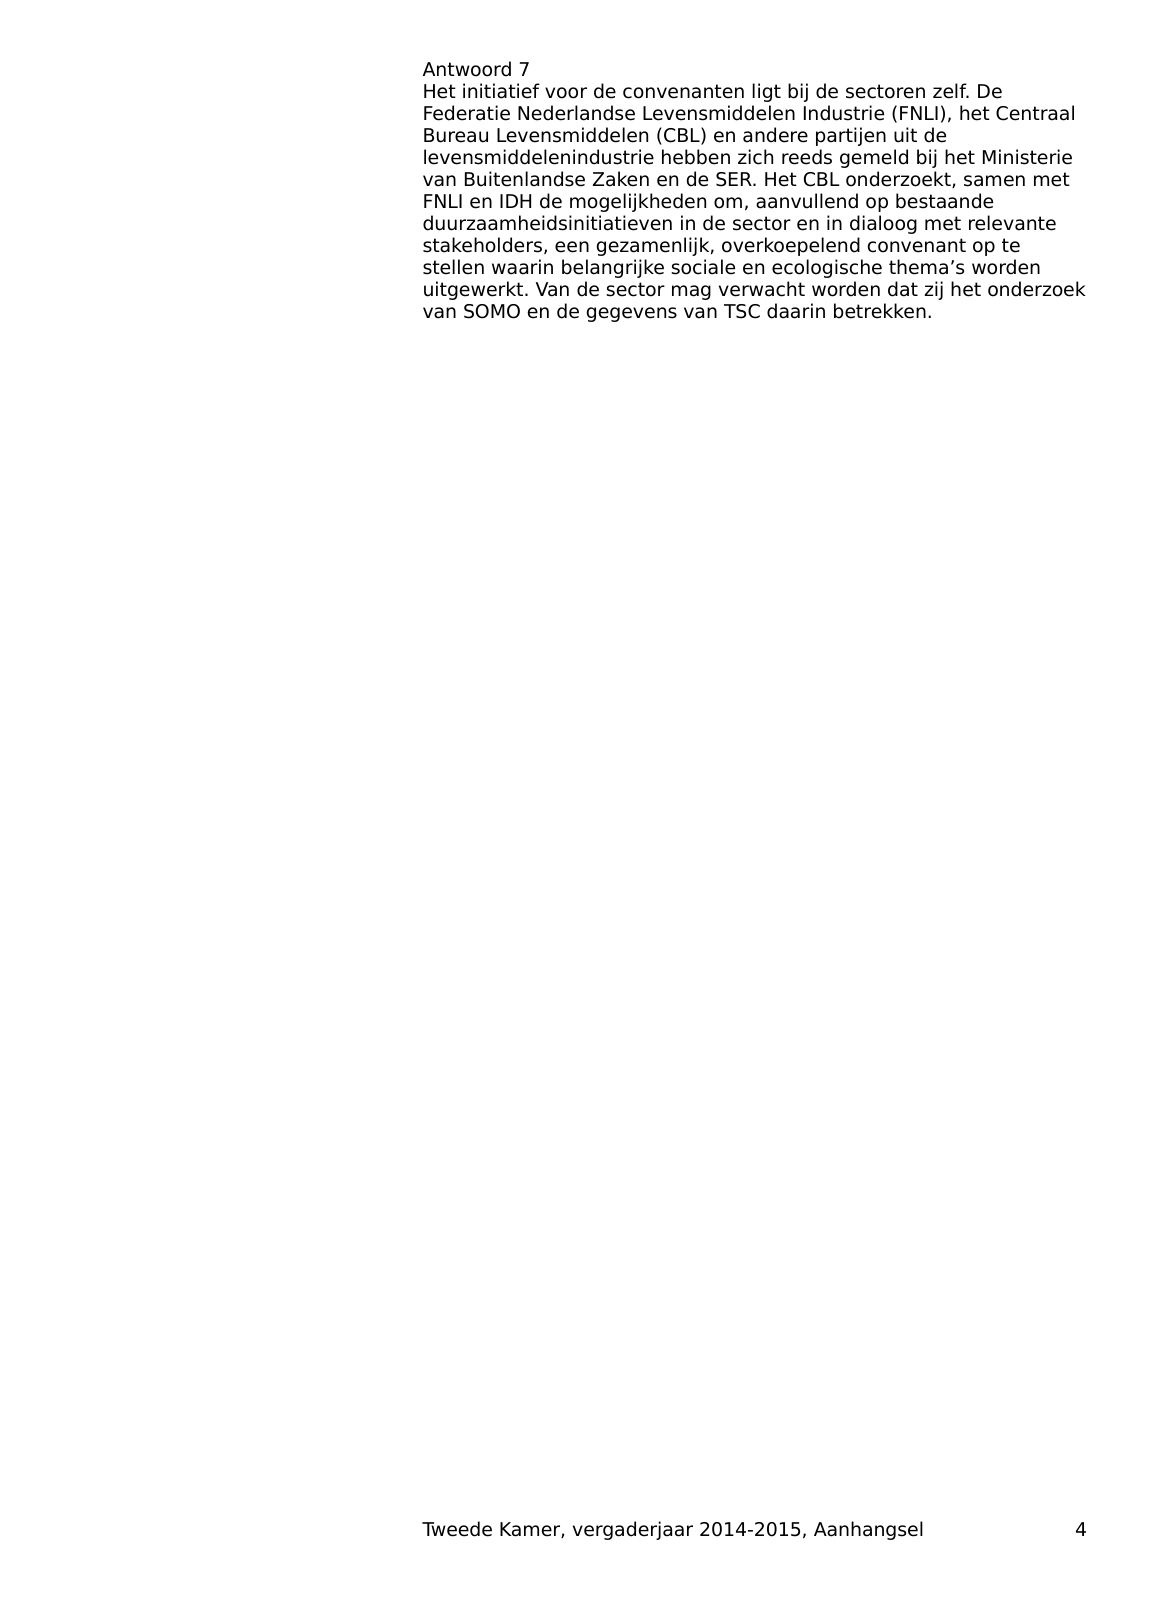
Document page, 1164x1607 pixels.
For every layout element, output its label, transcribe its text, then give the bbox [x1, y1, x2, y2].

text Antwoord 7 [422, 59, 1087, 81]
text Het initiatief voor de convenanten ligt bij de sectoren zelf. De Federatie Nederlandse Levensmiddelen Industrie (FNLI), het Centraal Bureau Levensmiddelen (CBL) en andere partijen uit de levensmiddelenindustrie hebben zich reeds gemeld bij het Ministerie van Buitenlandse Zaken en de SER. Het CBL onderzoekt, samen met FNLI en IDH de mogelijkheden om, aanvullend op bestaande duurzaamheidsinitiatieven in de sector en in dialoog met relevante stakeholders, een gezamenlijk, overkoepelend convenant op te stellen waarin belangrijke sociale en ecologische thema’s worden uitgewerkt. Van de sector mag verwacht worden dat zij het onderzoek van SOMO en de gegevens van TSC daarin betrekken. [422, 81, 1087, 323]
